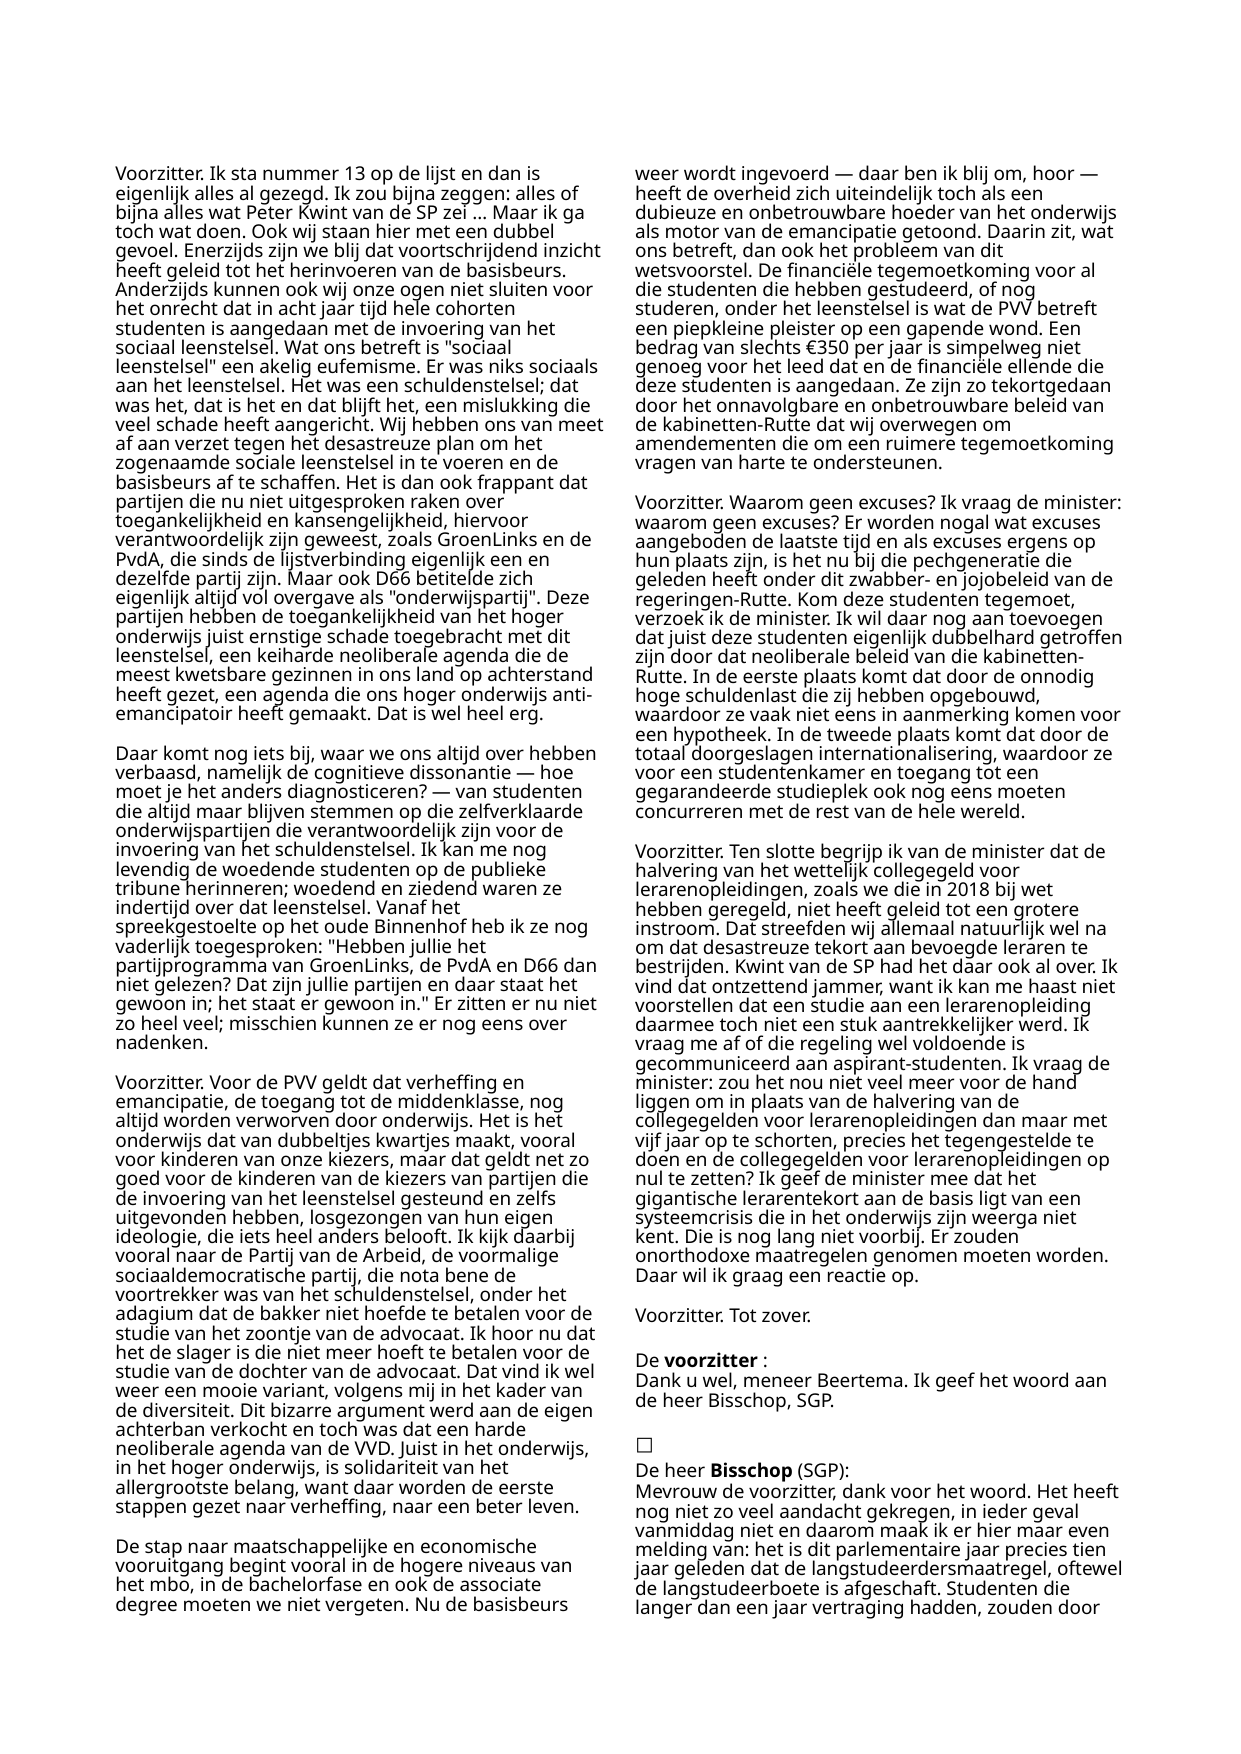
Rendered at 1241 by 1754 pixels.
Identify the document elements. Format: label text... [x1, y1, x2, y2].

text De heer Bisschop (SGP): [635, 1458, 1125, 1483]
text De voorzitter : [635, 1347, 1125, 1372]
text Voorzitter. Waarom geen excuses? Ik vraag de minister: waarom geen excuses? Er worden nogal wat excuses aangeboden de laatste tijd en als excuses ergens op hun plaats zijn, is het nu bij die pechgeneratie die geleden heeft onder dit zwabber- en jojobeleid van de regeringen-Rutte. Kom deze studenten tegemoet, verzoek ik de minister. Ik wil daar nog aan toevoegen dat juist deze studenten eigenlijk dubbelhard getroffen zijn door dat neoliberale beleid van die kabinetten-Rutte. In de eerste plaats komt dat door de onnodig hoge schuldenlast die zij hebben opgebouwd, waardoor ze vaak niet eens in aanmerking komen voor een hypotheek. In de tweede plaats komt dat door de totaal doorgeslagen internationalisering, waardoor ze voor een studentenkamer en toegang tot een gegarandeerde studieplek ook nog eens moeten concurreren met de rest van de hele wereld. [635, 494, 1125, 822]
text De stap naar maatschappelijke en economische vooruitgang begint vooral in de hogere niveaus van het mbo, in de bachelorfase en ook de associate degree moeten we niet vergeten. Nu de basisbeurs [115, 1538, 605, 1615]
text Dank u wel, meneer Beertema. Ik geef het woord aan de heer Bisschop, SGP. [635, 1372, 1125, 1411]
text Voorzitter. Ik sta nummer 13 op de lijst en dan is eigenlijk alles al gezegd. Ik zou bijna zeggen: alles of bijna alles wat Peter Kwint van de SP zei … Maar ik ga toch wat doen. Ook wij staan hier met een dubbel gevoel. Enerzijds zijn we blij dat voortschrijdend inzicht heeft geleid tot het herinvoeren van de basisbeurs. Anderzijds kunnen ook wij onze ogen niet sluiten voor het onrecht dat in acht jaar tijd hele cohorten studenten is aangedaan met de invoering van het sociaal leenstelsel. Wat ons betreft is "sociaal leenstelsel" een akelig eufemisme. Er was niks sociaals aan het leenstelsel. Het was een schuldenstelsel; dat was het, dat is het en dat blijft het, een mislukking die veel schade heeft aangericht. Wij hebben ons van meet af aan verzet tegen het desastreuze plan om het zogenaamde sociale leenstelsel in te voeren en de basisbeurs af te schaffen. Het is dan ook frappant dat partijen die nu niet uitgesproken raken over toegankelijkheid en kansengelijkheid, hiervoor verantwoordelijk zijn geweest, zoals GroenLinks en de PvdA, die sinds de lijstverbinding eigenlijk een en dezelfde partij zijn. Maar ook D66 betitelde zich eigenlijk altijd vol overgave als "onderwijspartij". Deze partijen hebben de toegankelijkheid van het hoger onderwijs juist ernstige schade toegebracht met dit leenstelsel, een keiharde neoliberale agenda die de meest kwetsbare gezinnen in ons land op achterstand heeft gezet, een agenda die ons hoger onderwijs anti-emancipatoir heeft gemaakt. Dat is wel heel erg. [115, 165, 605, 724]
text Mevrouw de voorzitter, dank voor het woord. Het heeft nog niet zo veel aandacht gekregen, in ieder geval vanmiddag niet en daarom maak ik er hier maar even melding van: het is dit parlementaire jaar precies tien jaar geleden dat de langstudeerdersmaatregel, oftewel de langstudeerboete is afgeschaft. Studenten die langer dan een jaar vertraging hadden, zouden door [635, 1483, 1125, 1618]
text Voorzitter. Voor de PVV geldt dat verheffing en emancipatie, de toegang tot de middenklasse, nog altijd worden verworven door onderwijs. Het is het onderwijs dat van dubbeltjes kwartjes maakt, vooral voor kinderen van onze kiezers, maar dat geldt net zo goed voor de kinderen van de kiezers van partijen die de invoering van het leenstelsel gesteund en zelfs uitgevonden hebben, losgezongen van hun eigen ideologie, die iets heel anders belooft. Ik kijk daarbij vooral naar de Partij van de Arbeid, de voormalige sociaaldemocratische partij, die nota bene de voortrekker was van het schuldenstelsel, onder het adagium dat de bakker niet hoefde te betalen voor de studie van het zoontje van de advocaat. Ik hoor nu dat het de slager is die niet meer hoeft te betalen voor de studie van de dochter van de advocaat. Dat vind ik wel weer een mooie variant, volgens mij in het kader van de diversiteit. Dit bizarre argument werd aan de eigen achterban verkocht en toch was dat een harde neoliberale agenda van de VVD. Juist in het onderwijs, in het hoger onderwijs, is solidariteit van het allergrootste belang, want daar worden de eerste stappen gezet naar verheffing, naar een beter leven. [115, 1074, 605, 1517]
text Daar komt nog iets bij, waar we ons altijd over hebben verbaasd, namelijk de cognitieve dissonantie — hoe moet je het anders diagnosticeren? — van studenten die altijd maar blijven stemmen op die zelfverklaarde onderwijspartijen die verantwoordelijk zijn voor de invoering van het schuldenstelsel. Ik kan me nog levendig de woedende studenten op de publieke tribune herinneren; woedend en ziedend waren ze indertijd over dat leenstelsel. Vanaf het spreekgestoelte op het oude Binnenhof heb ik ze nog vaderlijk toegesproken: "Hebben jullie het partijprogramma van GroenLinks, de PvdA en D66 dan niet gelezen? Dat zijn jullie partijen en daar staat het gewoon in; het staat er gewoon in." Er zitten er nu niet zo heel veel; misschien kunnen ze er nog eens over nadenken. [115, 745, 605, 1053]
text Voorzitter. Tot zover. [635, 1307, 1125, 1326]
text ⬜ [635, 1432, 1125, 1458]
text weer wordt ingevoerd — daar ben ik blij om, hoor — heeft de overheid zich uiteindelijk toch als een dubieuze en onbetrouwbare hoeder van het onderwijs als motor van de emancipatie getoond. Daarin zit, wat ons betreft, dan ook het probleem van dit wetsvoorstel. De financiële tegemoetkoming voor al die studenten die hebben gestudeerd, of nog studeren, onder het leenstelsel is wat de PVV betreft een piepkleine pleister op een gapende wond. Een bedrag van slechts €350 per jaar is simpelweg niet genoeg voor het leed dat en de financiële ellende die deze studenten is aangedaan. Ze zijn zo tekortgedaan door het onnavolgbare en onbetrouwbare beleid van de kabinetten-Rutte dat wij overwegen om amendementen die om een ruimere tegemoetkoming vragen van harte te ondersteunen. [635, 165, 1125, 474]
text Voorzitter. Ten slotte begrijp ik van de minister dat de halvering van het wettelijk collegegeld voor lerarenopleidingen, zoals we die in 2018 bij wet hebben geregeld, niet heeft geleid tot een grotere instroom. Dat streefden wij allemaal natuurlijk wel na om dat desastreuze tekort aan bevoegde leraren te bestrijden. Kwint van de SP had het daar ook al over. Ik vind dat ontzettend jammer, want ik kan me haast niet voorstellen dat een studie aan een lerarenopleiding daarmee toch niet een stuk aantrekkelijker werd. Ik vraag me af of die regeling wel voldoende is gecommuniceerd aan aspirant-studenten. Ik vraag de minister: zou het nou niet veel meer voor de hand liggen om in plaats van de halvering van de collegegelden voor lerarenopleidingen dan maar met vijf jaar op te schorten, precies het tegengestelde te doen en de collegegelden voor lerarenopleidingen op nul te zetten? Ik geef de minister mee dat het gigantische lerarentekort aan de basis ligt van een systeemcrisis die in het onderwijs zijn weerga niet kent. Die is nog lang niet voorbij. Er zouden onorthodoxe maatregelen genomen moeten worden. Daar wil ik graag een reactie op. [635, 843, 1125, 1286]
